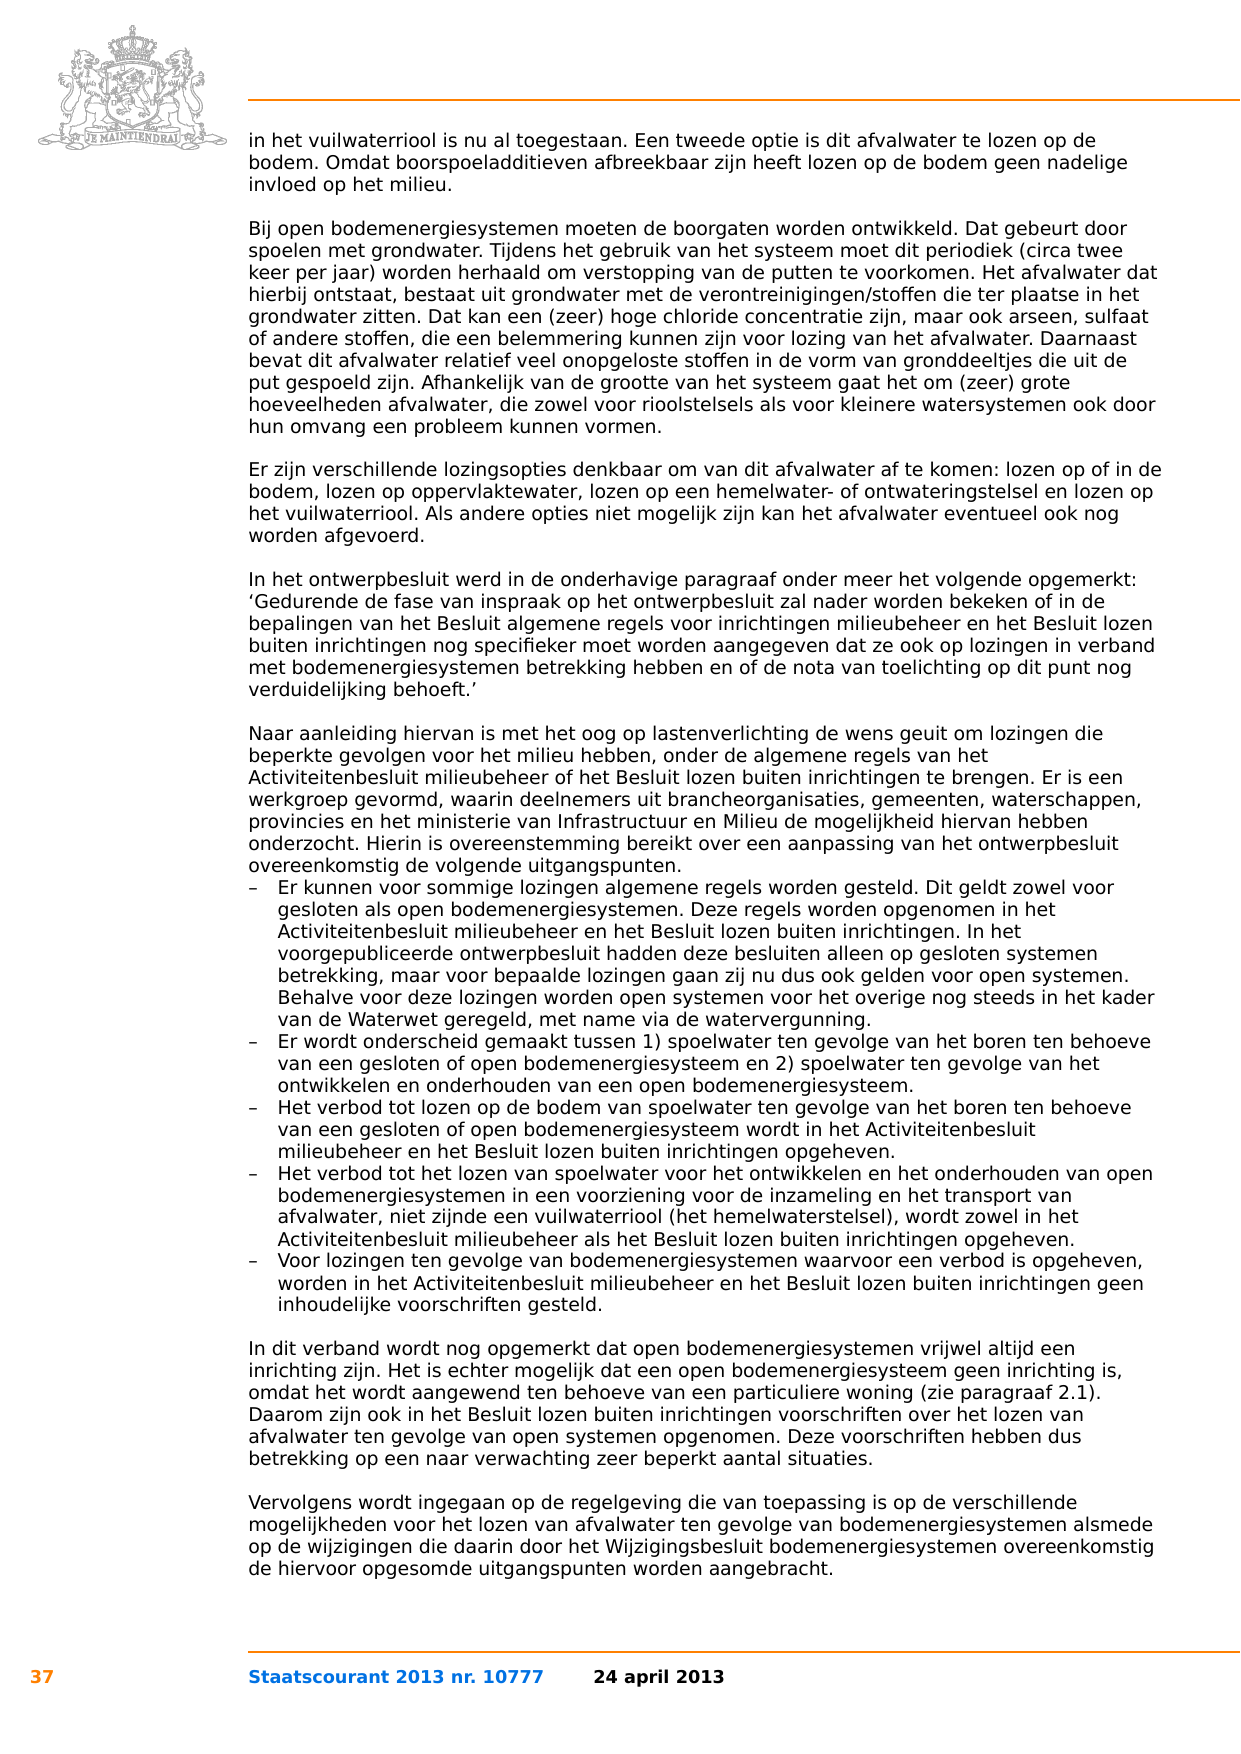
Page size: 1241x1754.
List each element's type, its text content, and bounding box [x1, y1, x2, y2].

picture [38, 25, 227, 150]
text ‘Gedurende de fase van inspraak op het ontwerpbesluit zal nader worden bekeken of in de bepalingen van het Besluit algemene regels voor inrichtingen milieubeheer en het Besluit lozen buiten inrichtingen nog specifieker moet worden aangegeven dat ze ook op lozingen in verband met bodemenergiesystemen betrekking hebben en of de nota van toelichting op dit punt nog verduidelijking behoeft.’ [248, 591, 1163, 701]
text Bij open bodemenergiesystemen moeten de boorgaten worden ontwikkeld. Dat gebeurt door spoelen met grondwater. Tijdens het gebruik van het systeem moet dit periodiek (circa twee keer per jaar) worden herhaald om verstopping van de putten te voorkomen. Het afvalwater dat hierbij ontstaat, bestaat uit grondwater met de verontreinigingen/stoffen die ter plaatse in het grondwater zitten. Dat kan een (zeer) hoge chloride concentratie zijn, maar ook arseen, sulfaat of andere stoffen, die een belemmering kunnen zijn voor lozing van het afvalwater. Daarnaast bevat dit afvalwater relatief veel onopgeloste stoffen in de vorm van gronddeeltjes die uit de put gespoeld zijn. Afhankelijk van de grootte van het systeem gaat het om (zeer) grote hoeveelheden afvalwater, die zowel voor rioolstelsels als voor kleinere watersystemen ook door hun omvang een probleem kunnen vormen. [248, 218, 1163, 437]
text In het ontwerpbesluit werd in de onderhavige paragraaf onder meer het volgende opgemerkt: [248, 569, 1163, 591]
text in het vuilwaterriool is nu al toegestaan. Een tweede optie is dit afvalwater te lozen op de bodem. Omdat boorspoeladditieven afbreekbaar zijn heeft lozen op de bodem geen nadelige invloed op het milieu. [248, 130, 1163, 196]
text Vervolgens wordt ingegaan op de regelgeving die van toepassing is op de verschillende mogelijkheden voor het lozen van afvalwater ten gevolge van bodemenergiesystemen alsmede op de wijzigingen die daarin door het Wijzigingsbesluit bodemenergiesystemen overeenkomstig de hiervoor opgesomde uitgangspunten worden aangebracht. [248, 1492, 1163, 1580]
text Er zijn verschillende lozingsopties denkbaar om van dit afvalwater af te komen: lozen op of in de bodem, lozen op oppervlaktewater, lozen op een hemelwater- of ontwateringstelsel en lozen op het vuilwaterriool. Als andere opties niet mogelijk zijn kan het afvalwater eventueel ook nog worden afgevoerd. [248, 459, 1163, 547]
text – Voor lozingen ten gevolge van bodemenergiesystemen waarvoor een verbod is opgeheven, worden in het Activiteitenbesluit milieubeheer en het Besluit lozen buiten inrichtingen geen inhoudelijke voorschriften gesteld. [248, 1250, 1163, 1316]
text Naar aanleiding hiervan is met het oog op lastenverlichting de wens geuit om lozingen die beperkte gevolgen voor het milieu hebben, onder de algemene regels van het Activiteitenbesluit milieubeheer of het Besluit lozen buiten inrichtingen te brengen. Er is een werkgroep gevormd, waarin deelnemers uit brancheorganisaties, gemeenten, waterschappen, provincies en het ministerie van Infrastructuur en Milieu de mogelijkheid hiervan hebben onderzocht. Hierin is overeenstemming bereikt over een aanpassing van het ontwerpbesluit overeenkomstig de volgende uitgangspunten. [248, 723, 1163, 877]
text – Er wordt onderscheid gemaakt tussen 1) spoelwater ten gevolge van het boren ten behoeve van een gesloten of open bodemenergiesysteem en 2) spoelwater ten gevolge van het ontwikkelen en onderhouden van een open bodemenergiesysteem. [248, 1031, 1163, 1097]
text In dit verband wordt nog opgemerkt dat open bodemenergiesystemen vrijwel altijd een inrichting zijn. Het is echter mogelijk dat een open bodemenergiesysteem geen inrichting is, omdat het wordt aangewend ten behoeve van een particuliere woning (zie paragraaf 2.1). Daarom zijn ook in het Besluit lozen buiten inrichtingen voorschriften over het lozen van afvalwater ten gevolge van open systemen opgenomen. Deze voorschriften hebben dus betrekking op een naar verwachting zeer beperkt aantal situaties. [248, 1338, 1163, 1470]
text – Het verbod tot lozen op de bodem van spoelwater ten gevolge van het boren ten behoeve van een gesloten of open bodemenergiesysteem wordt in het Activiteitenbesluit milieubeheer en het Besluit lozen buiten inrichtingen opgeheven. [248, 1097, 1163, 1162]
text – Het verbod tot het lozen van spoelwater voor het ontwikkelen en het onderhouden van open bodemenergiesystemen in een voorziening voor de inzameling en het transport van afvalwater, niet zijnde een vuilwaterriool (het hemelwaterstelsel), wordt zowel in het Activiteitenbesluit milieubeheer als het Besluit lozen buiten inrichtingen opgeheven. [248, 1162, 1163, 1250]
text – Er kunnen voor sommige lozingen algemene regels worden gesteld. Dit geldt zowel voor gesloten als open bodemenergiesystemen. Deze regels worden opgenomen in het Activiteitenbesluit milieubeheer en het Besluit lozen buiten inrichtingen. In het voorgepubliceerde ontwerpbesluit hadden deze besluiten alleen op gesloten systemen betrekking, maar voor bepaalde lozingen gaan zij nu dus ook gelden voor open systemen. Behalve voor deze lozingen worden open systemen voor het overige nog steeds in het kader van de Waterwet geregeld, met name via de watervergunning. [248, 877, 1163, 1031]
